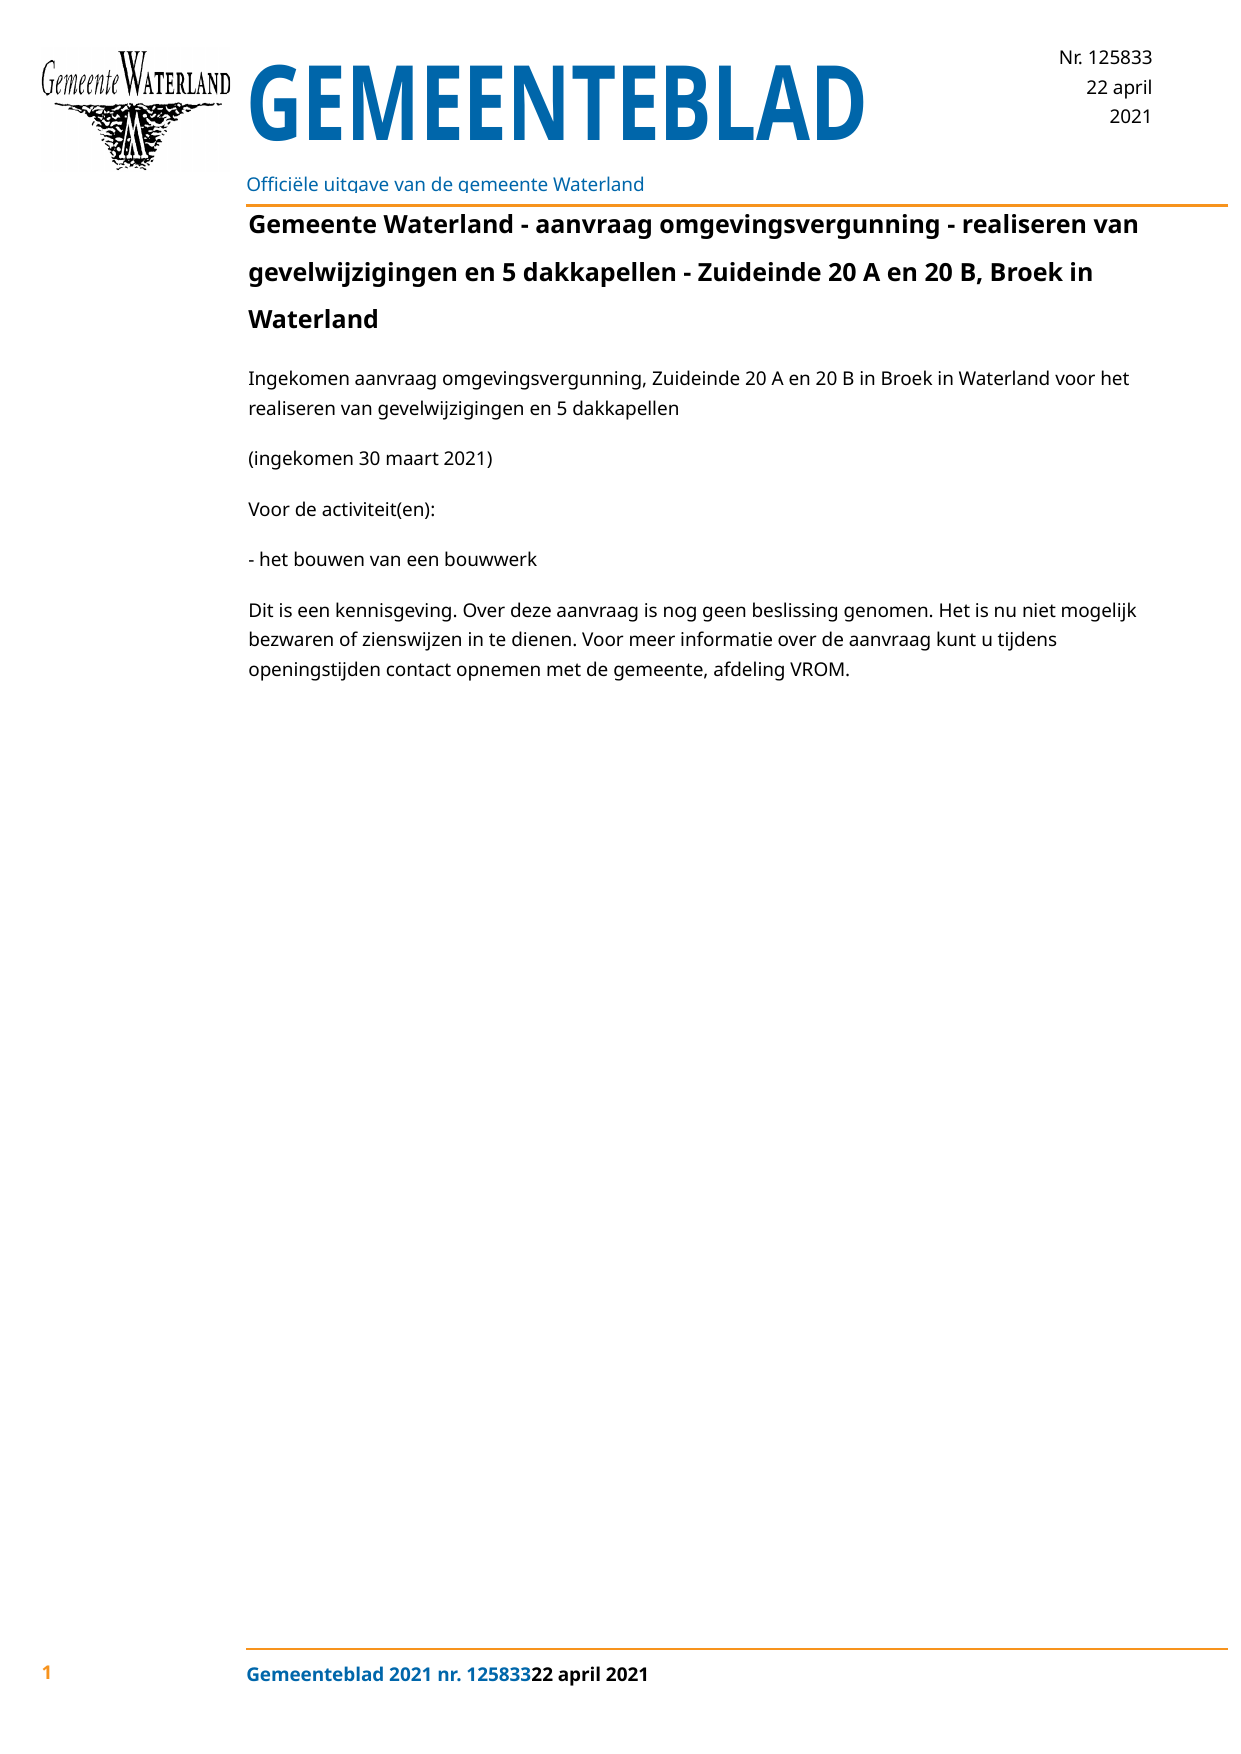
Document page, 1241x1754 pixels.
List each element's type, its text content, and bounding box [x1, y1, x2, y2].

picture [41, 47, 231, 172]
text Dit is een kennisgeving. Over deze aanvraag is nog geen beslissing genomen. Het is nu niet mogelijk bezwaren of zienswijzen in te dienen. Voor meer informatie over de aanvraag kunt u tijdens openingstijden contact opnemen met de gemeente, afdeling VROM. [248, 597, 1152, 682]
text (ingekomen 30 maart 2021) [248, 446, 1152, 471]
text Voor de activiteit(en): [248, 496, 1152, 522]
text - het bouwen van een bouwwerk [248, 546, 1152, 572]
text Gemeente Waterland - aanvraag omgevingsvergunning - realiseren van gevelwijzigingen en 5 dakkapellen - Zuideinde 20 A en 20 B, Broek in Waterland [248, 207, 1152, 336]
text Ingekomen aanvraag omgevingsvergunning, Zuideinde 20 A en 20 B in Broek in Waterland voor het realiseren van gevelwijzigingen en 5 dakkapellen [248, 366, 1152, 421]
